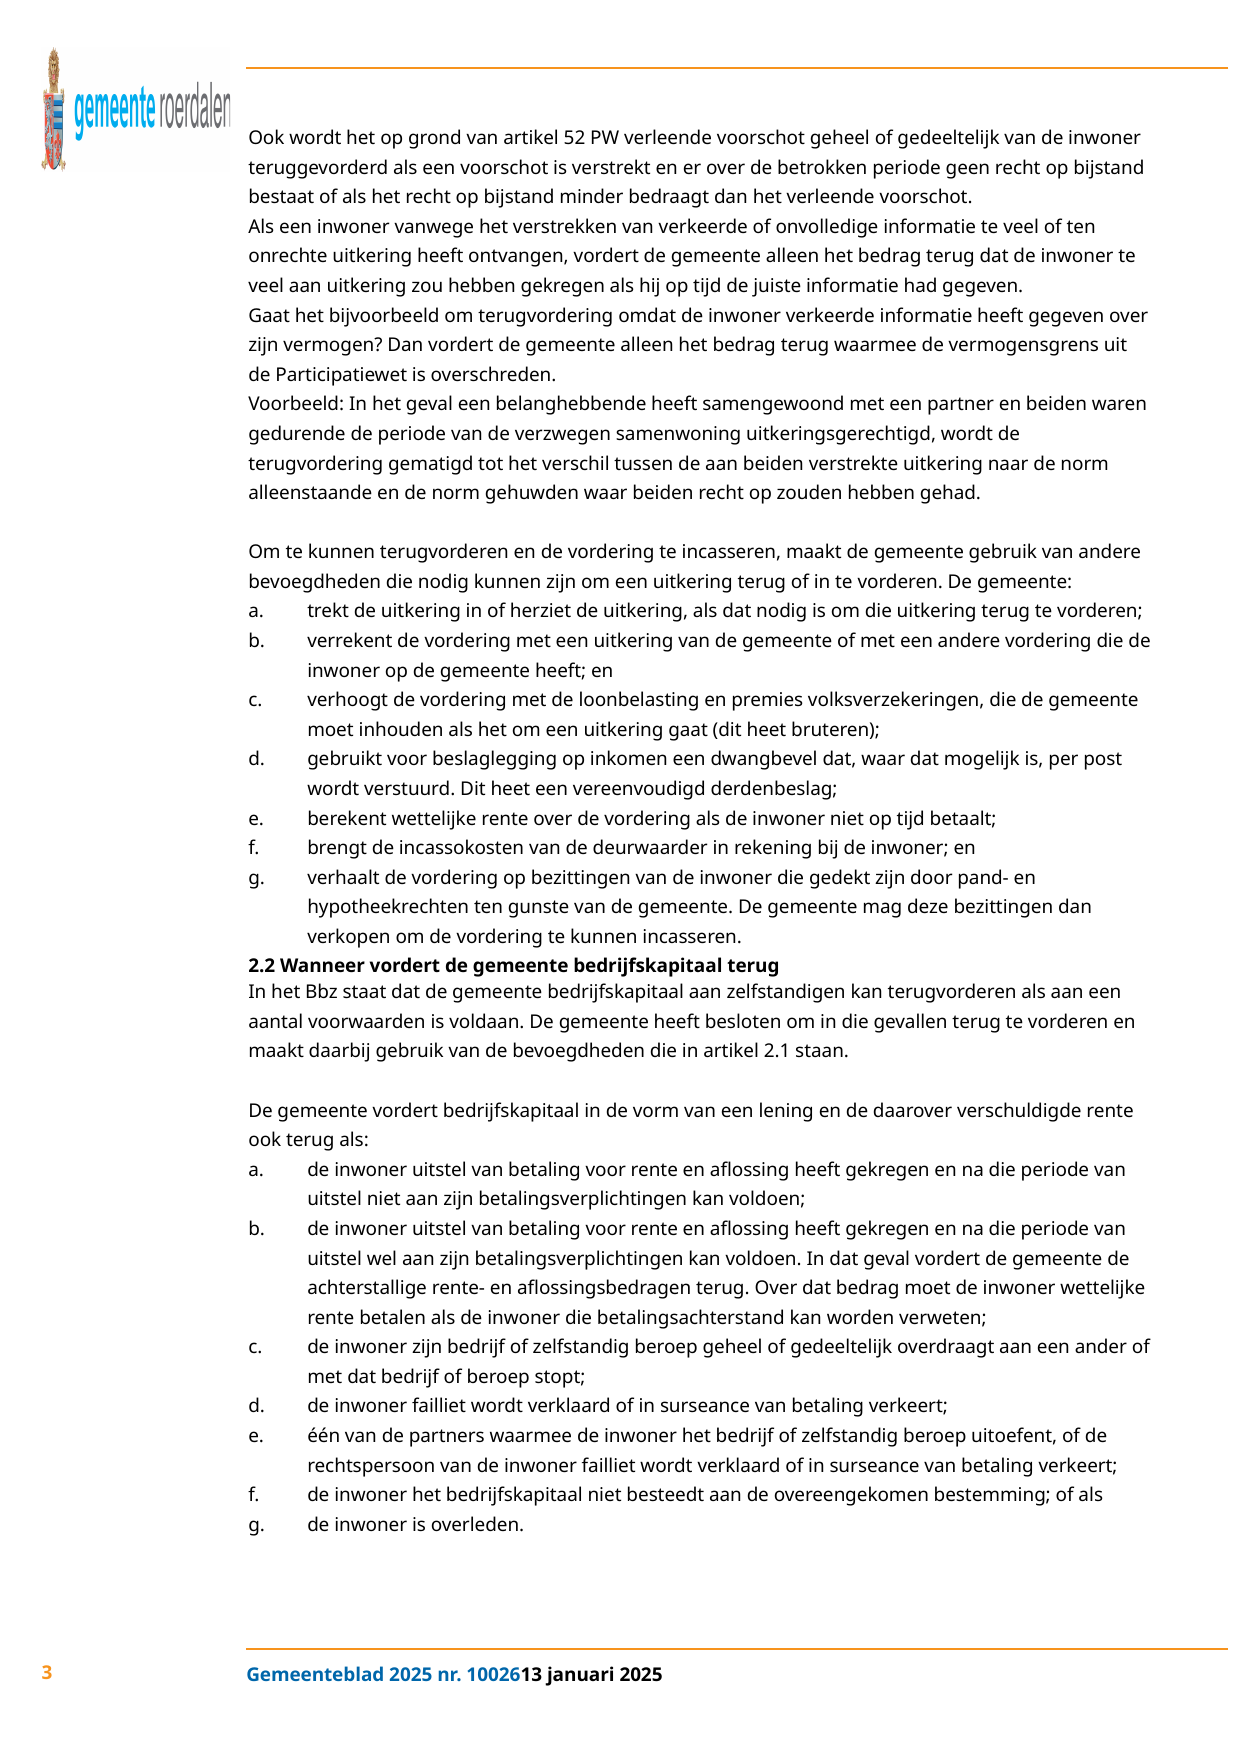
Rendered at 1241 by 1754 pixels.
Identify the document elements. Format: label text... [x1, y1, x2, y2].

list berekent wettelijke rente over de vordering als de inwoner niet op tijd betaalt; [248, 805, 1152, 831]
list verrekent de vordering met een uitkering van de gemeente of met een andere vordering die de inwoner op de gemeente heeft; en [248, 627, 1152, 683]
list de inwoner uitstel van betaling voor rente en aflossing heeft gekregen en na die periode van uitstel wel aan zijn betalingsverplichtingen kan voldoen. In dat geval vordert de gemeente de achterstallige rente- en aflossingsbedragen terug. Over dat bedrag moet de inwoner wettelijke rente betalen als de inwoner die betalingsachterstand kan worden verweten; [248, 1215, 1152, 1329]
list verhoogt de vordering met de loonbelasting en premies volksverzekeringen, die de gemeente moet inhouden als het om een uitkering gaat (dit heet bruteren); [248, 686, 1152, 742]
list de inwoner het bedrijfskapitaal niet besteedt aan de overeengekomen bestemming; of als [248, 1481, 1152, 1507]
list verhaalt de vordering op bezittingen van de inwoner die gedekt zijn door pand- en hypotheekrechten ten gunste van de gemeente. De gemeente mag deze bezittingen dan verkopen om de vordering te kunnen incasseren. [248, 864, 1152, 949]
list de inwoner uitstel van betaling voor rente en aflossing heeft gekregen en na die periode van uitstel niet aan zijn betalingsverplichtingen kan voldoen; [248, 1156, 1152, 1211]
list de inwoner failliet wordt verklaard of in surseance van betaling verkeert; [248, 1393, 1152, 1418]
list de inwoner zijn bedrijf of zelfstandig beroep geheel of gedeeltelijk overdraagt aan een ander of met dat bedrijf of beroep stopt; [248, 1333, 1152, 1389]
picture [41, 47, 231, 172]
list één van de partners waarmee de inwoner het bedrijf of zelfstandig beroep uitoefent, of de rechtspersoon van de inwoner failliet wordt verklaard of in surseance van betaling verkeert; [248, 1422, 1152, 1477]
text In het Bbz staat dat de gemeente bedrijfskapitaal aan zelfstandigen kan terugvorderen als aan een aantal voorwaarden is voldaan. De gemeente heeft besloten om in die gevallen terug te vorderen en maakt daarbij gebruik van de bevoegdheden die in artikel 2.1 staan. [248, 978, 1152, 1063]
text De gemeente vordert bedrijfskapitaal in de vorm van een lening en de daarover verschuldigde rente ook terug als: [248, 1097, 1152, 1152]
text Ook wordt het op grond van artikel 52 PW verleende voorschot geheel of gedeeltelijk van de inwoner teruggevorderd als een voorschot is verstrekt en er over de betrokken periode geen recht op bijstand bestaat of als het recht op bijstand minder bedraagt dan het verleende voorschot. [248, 124, 1152, 209]
text Als een inwoner vanwege het verstrekken van verkeerde of onvolledige informatie te veel of ten onrechte uitkering heeft ontvangen, vordert de gemeente alleen het bedrag terug dat de inwoner te veel aan uitkering zou hebben gekregen als hij op tijd de juiste informatie had gegeven. [248, 213, 1152, 298]
text Voorbeeld: In het geval een belanghebbende heeft samengewoond met een partner en beiden waren gedurende de periode van de verzwegen samenwoning uitkeringsgerechtigd, wordt de terugvordering gematigd tot het verschil tussen de aan beiden verstrekte uitkering naar de norm alleenstaande en de norm gehuwden waar beiden recht op zouden hebben gehad. [248, 391, 1152, 505]
text Om te kunnen terugvorderen en de vordering te incasseren, maakt de gemeente gebruik van andere bevoegdheden die nodig kunnen zijn om een uitkering terug of in te vorderen. De gemeente: [248, 538, 1152, 594]
text 2.2 Wanneer vordert de gemeente bedrijfskapitaal terug [248, 953, 1152, 978]
list brengt de incassokosten van de deurwaarder in rekening bij de inwoner; en [248, 834, 1152, 860]
list de inwoner is overleden. [248, 1511, 1152, 1537]
list gebruikt voor beslaglegging op inkomen een dwangbevel dat, waar dat mogelijk is, per post wordt verstuurd. Dit heet een vereenvoudigd derdenbeslag; [248, 746, 1152, 801]
list trekt de uitkering in of herziet de uitkering, als dat nodig is om die uitkering terug te vorderen; [248, 598, 1152, 623]
text Gaat het bijvoorbeeld om terugvordering omdat de inwoner verkeerde informatie heeft gegeven over zijn vermogen? Dan vordert de gemeente alleen het bedrag terug waarmee de vermogensgrens uit de Participatiewet is overschreden. [248, 302, 1152, 387]
